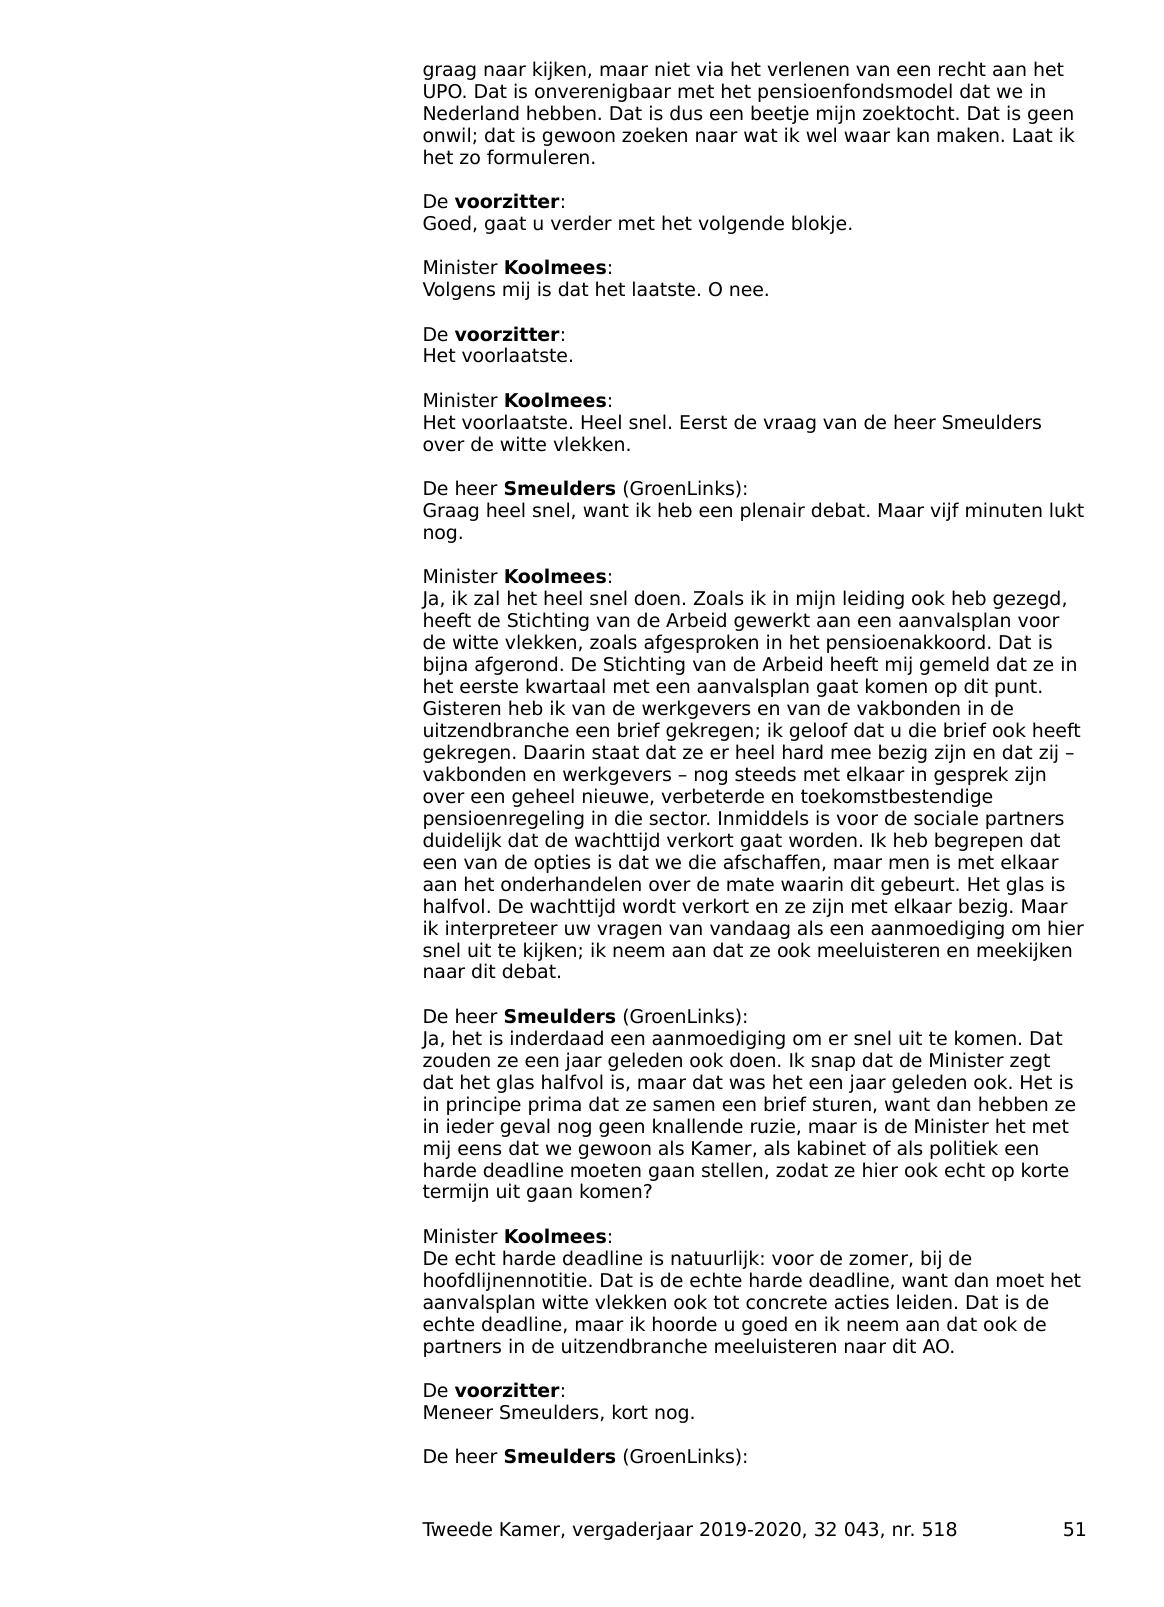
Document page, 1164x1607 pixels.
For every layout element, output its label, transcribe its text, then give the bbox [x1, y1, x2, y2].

text De voorzitter: [422, 1380, 1087, 1402]
text Het voorlaatste. Heel snel. Eerst de vraag van de heer Smeulders over de witte vlekken. [422, 412, 1087, 456]
text De voorzitter: [422, 191, 1087, 213]
text Volgens mij is dat het laatste. O nee. [422, 279, 1087, 301]
text Het voorlaatste. [422, 345, 1087, 367]
text De echt harde deadline is natuurlijk: voor de zomer, bij de hoofdlijnennotitie. Dat is de echte harde deadline, want dan moet het aanvalsplan witte vlekken ook tot concrete acties leiden. Dat is de echte deadline, maar ik hoorde u goed en ik neem aan dat ook de partners in de uitzendbranche meeluisteren naar dit AO. [422, 1248, 1087, 1357]
text De voorzitter: [422, 323, 1087, 345]
text Minister Koolmees: [422, 389, 1087, 412]
text Meneer Smeulders, kort nog. [422, 1402, 1087, 1424]
text De heer Smeulders (GroenLinks): [422, 1006, 1087, 1028]
text Ja, het is inderdaad een aanmoediging om er snel uit te komen. Dat zouden ze een jaar geleden ook doen. Ik snap dat de Minister zegt dat het glas halfvol is, maar dat was het een jaar geleden ook. Het is in principe prima dat ze samen een brief sturen, want dan hebben ze in ieder geval nog geen knallende ruzie, maar is de Minister het met mij eens dat we gewoon als Kamer, als kabinet of als politiek een harde deadline moeten gaan stellen, zodat ze hier ook echt op korte termijn uit gaan komen? [422, 1028, 1087, 1203]
text Minister Koolmees: [422, 566, 1087, 588]
text De heer Smeulders (GroenLinks): [422, 1446, 1087, 1468]
text Minister Koolmees: [422, 1226, 1087, 1248]
text graag naar kijken, maar niet via het verlenen van een recht aan het UPO. Dat is onverenigbaar met het pensioenfondsmodel dat we in Nederland hebben. Dat is dus een beetje mijn zoektocht. Dat is geen onwil; dat is gewoon zoeken naar wat ik wel waar kan maken. Laat ik het zo formuleren. [422, 59, 1087, 169]
text Graag heel snel, want ik heb een plenair debat. Maar vijf minuten lukt nog. [422, 500, 1087, 544]
text Goed, gaat u verder met het volgende blokje. [422, 213, 1087, 235]
text Ja, ik zal het heel snel doen. Zoals ik in mijn leiding ook heb gezegd, heeft de Stichting van de Arbeid gewerkt aan een aanvalsplan voor de witte vlekken, zoals afgesproken in het pensioenakkoord. Dat is bijna afgerond. De Stichting van de Arbeid heeft mij gemeld dat ze in het eerste kwartaal met een aanvalsplan gaat komen op dit punt. Gisteren heb ik van de werkgevers en van de vakbonden in de uitzendbranche een brief gekregen; ik geloof dat u die brief ook heeft gekregen. Daarin staat dat ze er heel hard mee bezig zijn en dat zij – vakbonden en werkgevers – nog steeds met elkaar in gesprek zijn over een geheel nieuwe, verbeterde en toekomstbestendige pensioenregeling in die sector. Inmiddels is voor de sociale partners duidelijk dat de wachttijd verkort gaat worden. Ik heb begrepen dat een van de opties is dat we die afschaffen, maar men is met elkaar aan het onderhandelen over de mate waarin dit gebeurt. Het glas is halfvol. De wachttijd wordt verkort en ze zijn met elkaar bezig. Maar ik interpreteer uw vragen van vandaag als een aanmoediging om hier snel uit te kijken; ik neem aan dat ze ook meeluisteren en meekijken naar dit debat. [422, 588, 1087, 983]
text De heer Smeulders (GroenLinks): [422, 478, 1087, 500]
text Minister Koolmees: [422, 257, 1087, 279]
